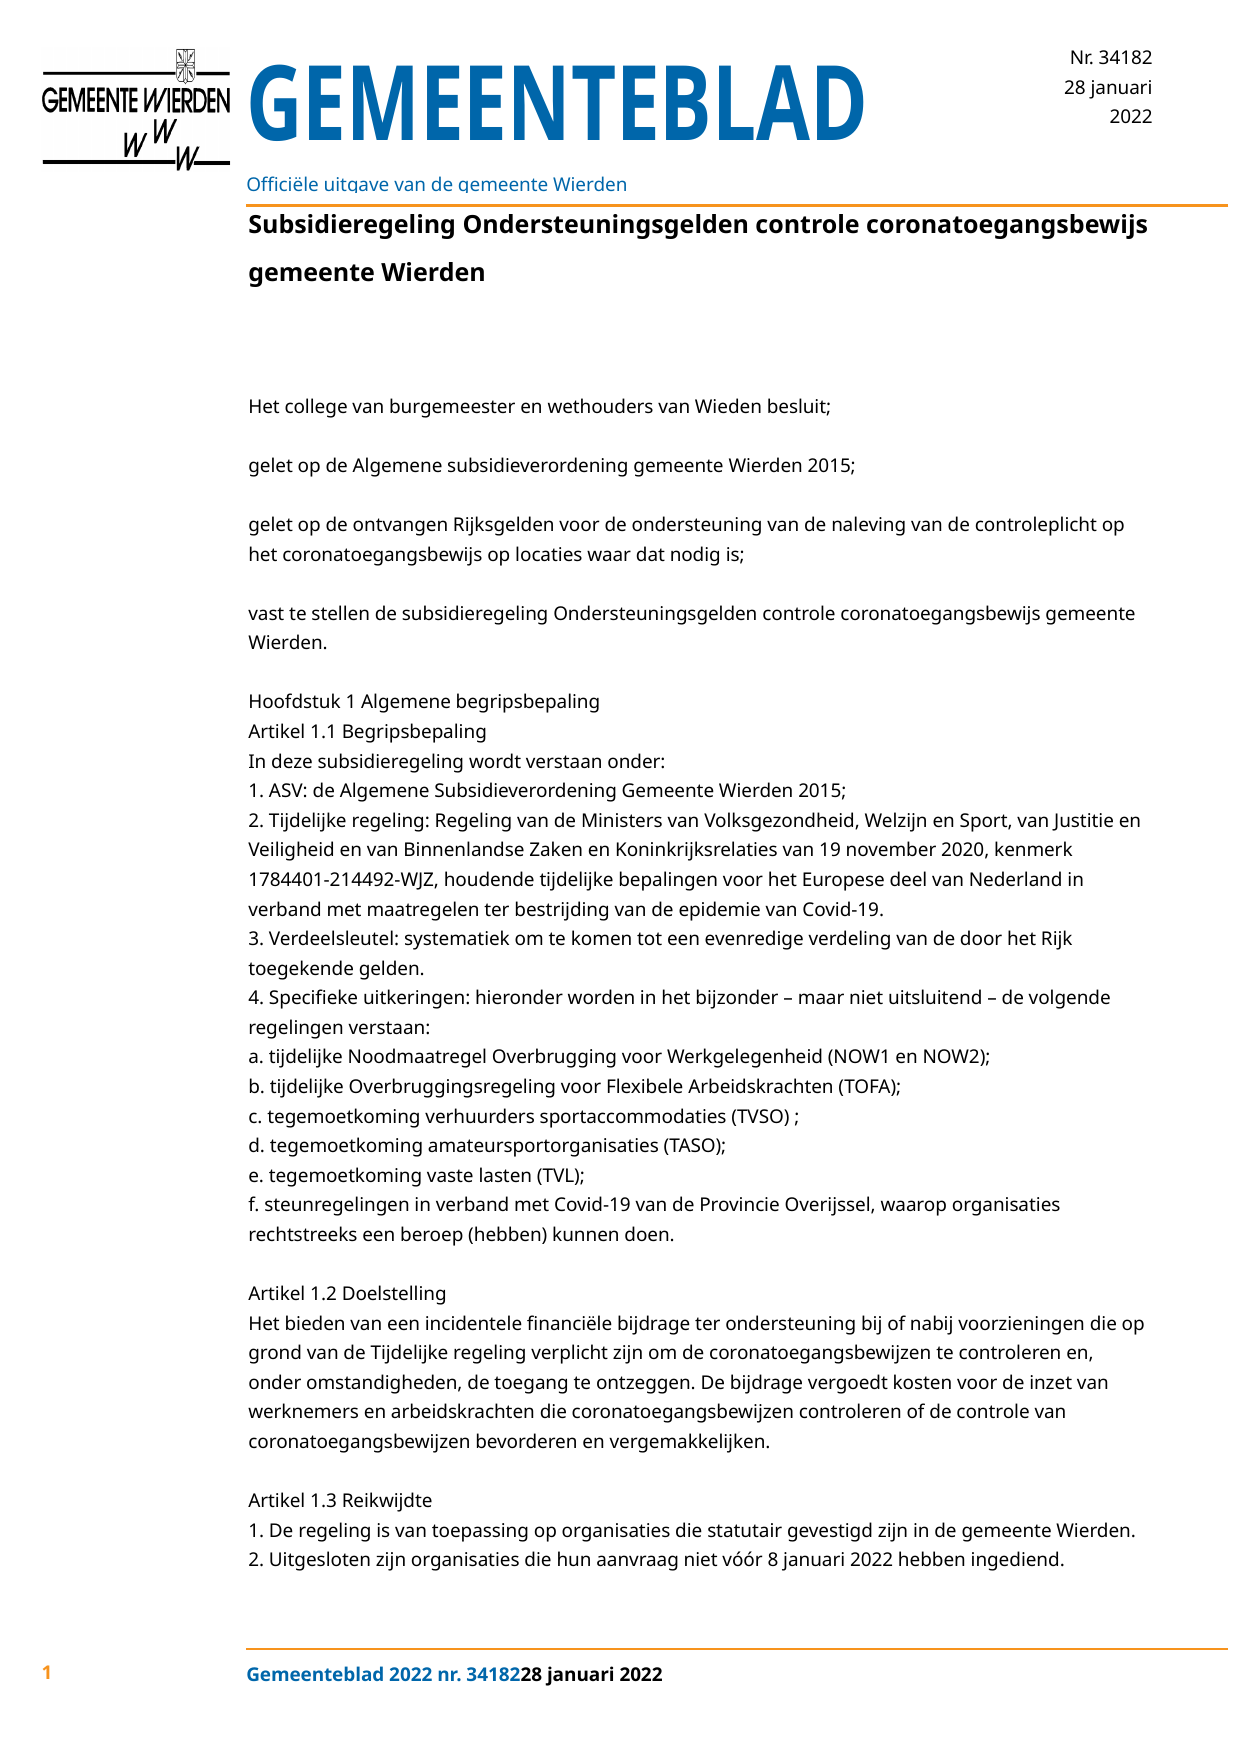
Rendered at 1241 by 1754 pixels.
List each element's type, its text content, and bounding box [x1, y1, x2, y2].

text Het bieden van een incidentele financiële bijdrage ter ondersteuning bij of nabij voorzieningen die op grond van de Tijdelijke regeling verplicht zijn om de coronatoegangsbewijzen te controleren en, onder omstandigheden, de toegang te ontzeggen. De bijdrage vergoedt kosten voor de inzet van werknemers en arbeidskrachten die coronatoegangsbewijzen controleren of de controle van coronatoegangsbewijzen bevorderen en vergemakkelijken. [248, 1310, 1152, 1454]
text Hoofdstuk 1 Algemene begripsbepaling [248, 689, 1152, 714]
text e. tegemoetkoming vaste lasten (TVL); [248, 1162, 1152, 1188]
picture [41, 47, 231, 172]
text 2. Tijdelijke regeling: Regeling van de Ministers van Volksgezondheid, Welzijn en Sport, van Justitie en Veiligheid en van Binnenlandse Zaken en Koninkrijksrelaties van 19 november 2020, kenmerk 1784401-214492-WJZ, houdende tijdelijke bepalingen voor het Europese deel van Nederland in verband met maatregelen ter bestrijding van de epidemie van Covid-19. [248, 807, 1152, 922]
text Subsidieregeling Ondersteuningsgelden controle coronatoegangsbewijs gemeente Wierden [248, 207, 1152, 288]
text 2. Uitgesloten zijn organisaties die hun aanvraag niet vóór 8 januari 2022 hebben ingediend. [248, 1547, 1152, 1572]
text gelet op de ontvangen Rijksgelden voor de ondersteuning van de naleving van de controleplicht op [248, 511, 1152, 537]
text het coronatoegangsbewijs op locaties waar dat nodig is; [248, 541, 1152, 567]
text 1. De regeling is van toepassing op organisaties die statutair gevestigd zijn in de gemeente Wierden. [248, 1517, 1152, 1543]
text vast te stellen de subsidieregeling Ondersteuningsgelden controle coronatoegangsbewijs gemeente Wierden. [248, 600, 1152, 655]
text 1. ASV: de Algemene Subsidieverordening Gemeente Wierden 2015; [248, 777, 1152, 803]
text 3. Verdeelsleutel: systematiek om te komen tot een evenredige verdeling van de door het Rijk toegekende gelden. [248, 925, 1152, 981]
text b. tijdelijke Overbruggingsregeling voor Flexibele Arbeidskrachten (TOFA); [248, 1073, 1152, 1099]
text Het college van burgemeester en wethouders van Wieden besluit; [248, 393, 1152, 419]
text c. tegemoetkoming verhuurders sportaccommodaties (TVSO) ; [248, 1103, 1152, 1129]
text Artikel 1.3 Reikwijdte [248, 1487, 1152, 1513]
text Artikel 1.1 Begripsbepaling [248, 718, 1152, 744]
text f. steunregelingen in verband met Covid-19 van de Provincie Overijssel, waarop organisaties rechtstreeks een beroep (hebben) kunnen doen. [248, 1192, 1152, 1247]
text Artikel 1.2 Doelstelling [248, 1280, 1152, 1306]
text In deze subsidieregeling wordt verstaan onder: [248, 748, 1152, 774]
text 4. Specifieke uitkeringen: hieronder worden in het bijzonder – maar niet uitsluitend – de volgende regelingen verstaan: [248, 984, 1152, 1040]
text gelet op de Algemene subsidieverordening gemeente Wierden 2015; [248, 452, 1152, 478]
text a. tijdelijke Noodmaatregel Overbrugging voor Werkgelegenheid (NOW1 en NOW2); [248, 1044, 1152, 1069]
text d. tegemoetkoming amateursportorganisaties (TASO); [248, 1132, 1152, 1158]
